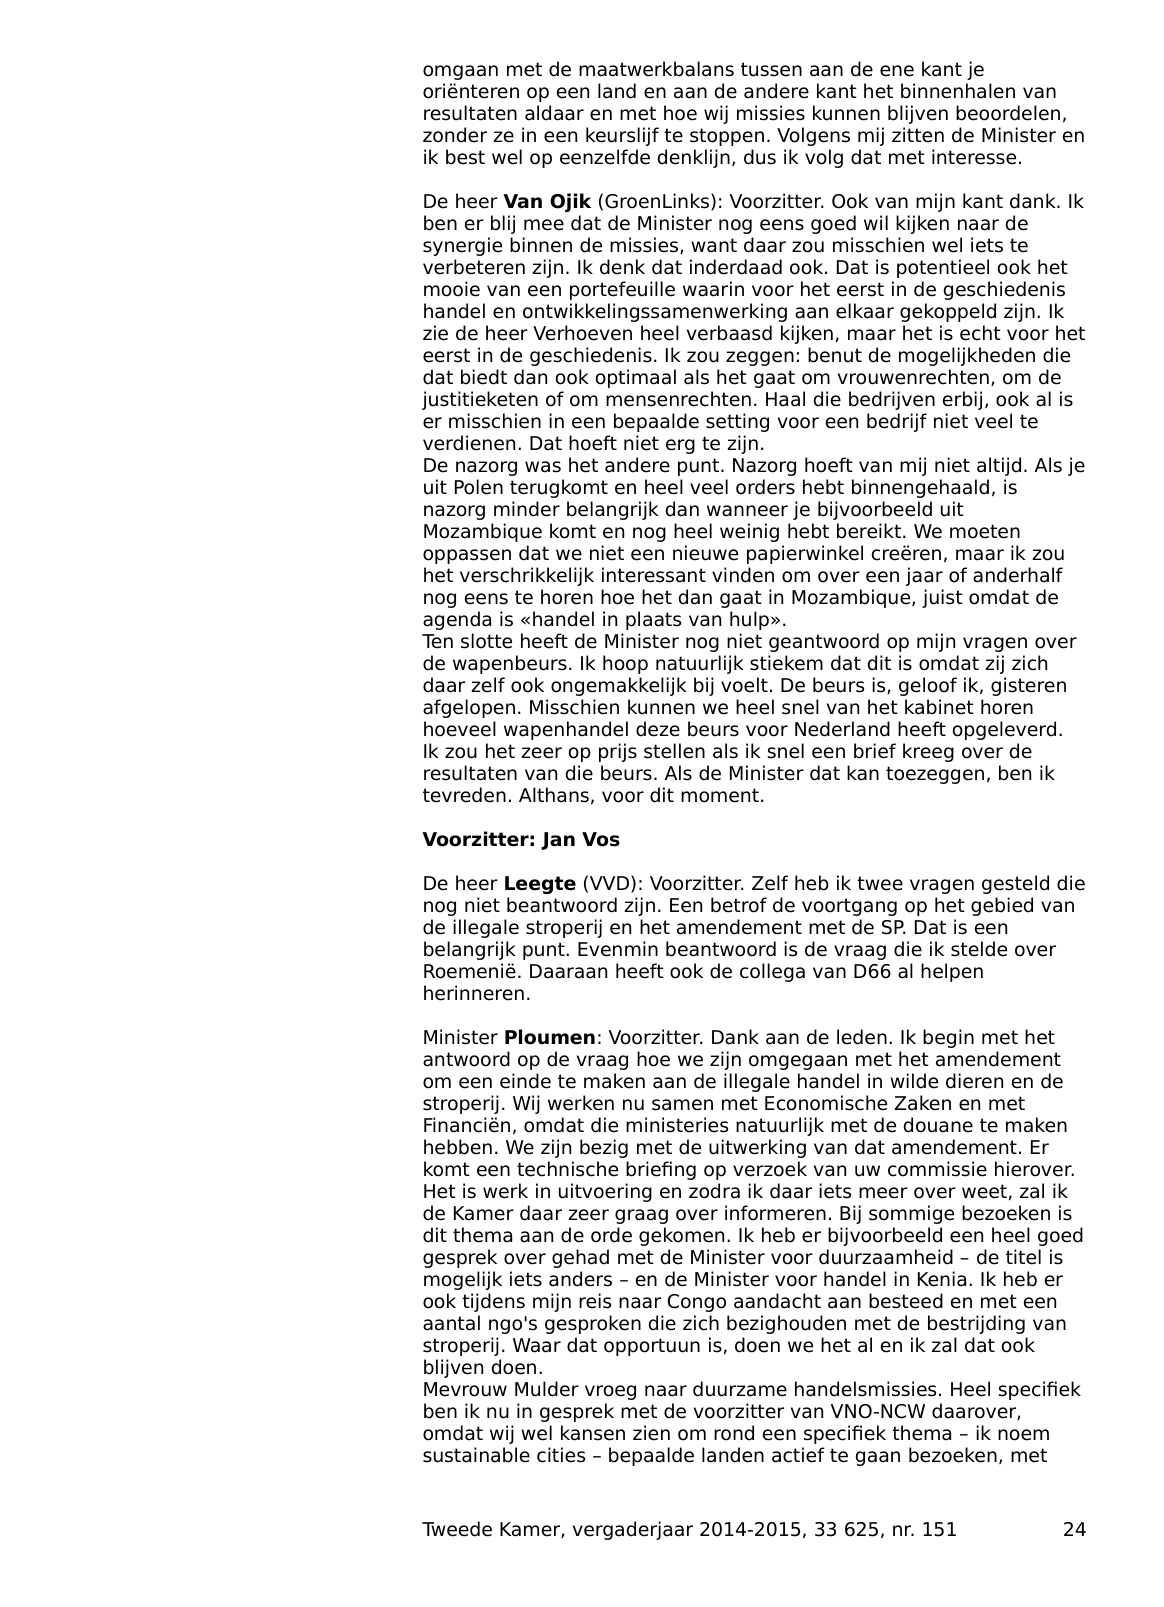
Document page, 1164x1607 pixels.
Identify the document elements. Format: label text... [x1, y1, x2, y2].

text De heer Leegte (VVD): Voorzitter. Zelf heb ik twee vragen gesteld die nog niet beantwoord zijn. Een betrof de voortgang op het gebied van de illegale stroperij en het amendement met de SP. Dat is een belangrijk punt. Evenmin beantwoord is de vraag die ik stelde over Roemenië. Daaraan heeft ook de collega van D66 al helpen herinneren. [422, 873, 1087, 1005]
text De nazorg was het andere punt. Nazorg hoeft van mij niet altijd. Als je uit Polen terugkomt en heel veel orders hebt binnengehaald, is nazorg minder belangrijk dan wanneer je bijvoorbeeld uit Mozambique komt en nog heel weinig hebt bereikt. We moeten oppassen dat we niet een nieuwe papierwinkel creëren, maar ik zou het verschrikkelijk interessant vinden om over een jaar of anderhalf nog eens te horen hoe het dan gaat in Mozambique, juist omdat de agenda is «handel in plaats van hulp». [422, 455, 1087, 631]
text De heer Van Ojik (GroenLinks): Voorzitter. Ook van mijn kant dank. Ik ben er blij mee dat de Minister nog eens goed wil kijken naar de synergie binnen de missies, want daar zou misschien wel iets te verbeteren zijn. Ik denk dat inderdaad ook. Dat is potentieel ook het mooie van een portefeuille waarin voor het eerst in de geschiedenis handel en ontwikkelingssamenwerking aan elkaar gekoppeld zijn. Ik zie de heer Verhoeven heel verbaasd kijken, maar het is echt voor het eerst in de geschiedenis. Ik zou zeggen: benut de mogelijkheden die dat biedt dan ook optimaal als het gaat om vrouwenrechten, om de justitieketen of om mensenrechten. Haal die bedrijven erbij, ook al is er misschien in een bepaalde setting voor een bedrijf niet veel te verdienen. Dat hoeft niet erg te zijn. [422, 191, 1087, 455]
text omgaan met de maatwerkbalans tussen aan de ene kant je oriënteren op een land en aan de andere kant het binnenhalen van resultaten aldaar en met hoe wij missies kunnen blijven beoordelen, zonder ze in een keurslijf te stoppen. Volgens mij zitten de Minister en ik best wel op eenzelfde denklijn, dus ik volg dat met interesse. [422, 59, 1087, 169]
text Ten slotte heeft de Minister nog niet geantwoord op mijn vragen over de wapenbeurs. Ik hoop natuurlijk stiekem dat dit is omdat zij zich daar zelf ook ongemakkelijk bij voelt. De beurs is, geloof ik, gisteren afgelopen. Misschien kunnen we heel snel van het kabinet horen hoeveel wapenhandel deze beurs voor Nederland heeft opgeleverd. Ik zou het zeer op prijs stellen als ik snel een brief kreeg over de resultaten van die beurs. Als de Minister dat kan toezeggen, ben ik tevreden. Althans, voor dit moment. [422, 631, 1087, 807]
subtitle Voorzitter: Jan Vos [422, 829, 1087, 851]
text Mevrouw Mulder vroeg naar duurzame handelsmissies. Heel specifiek ben ik nu in gesprek met de voorzitter van VNO-NCW daarover, omdat wij wel kansen zien om rond een specifiek thema – ik noem sustainable cities – bepaalde landen actief te gaan bezoeken, met [422, 1379, 1087, 1467]
text Minister Ploumen: Voorzitter. Dank aan de leden. Ik begin met het antwoord op de vraag hoe we zijn omgegaan met het amendement om een einde te maken aan de illegale handel in wilde dieren en de stroperij. Wij werken nu samen met Economische Zaken en met Financiën, omdat die ministeries natuurlijk met de douane te maken hebben. We zijn bezig met de uitwerking van dat amendement. Er komt een technische briefing op verzoek van uw commissie hierover. Het is werk in uitvoering en zodra ik daar iets meer over weet, zal ik de Kamer daar zeer graag over informeren. Bij sommige bezoeken is dit thema aan de orde gekomen. Ik heb er bijvoorbeeld een heel goed gesprek over gehad met de Minister voor duurzaamheid – de titel is mogelijk iets anders – en de Minister voor handel in Kenia. Ik heb er ook tijdens mijn reis naar Congo aandacht aan besteed en met een aantal ngo's gesproken die zich bezighouden met de bestrijding van stroperij. Waar dat opportuun is, doen we het al en ik zal dat ook blijven doen. [422, 1027, 1087, 1379]
